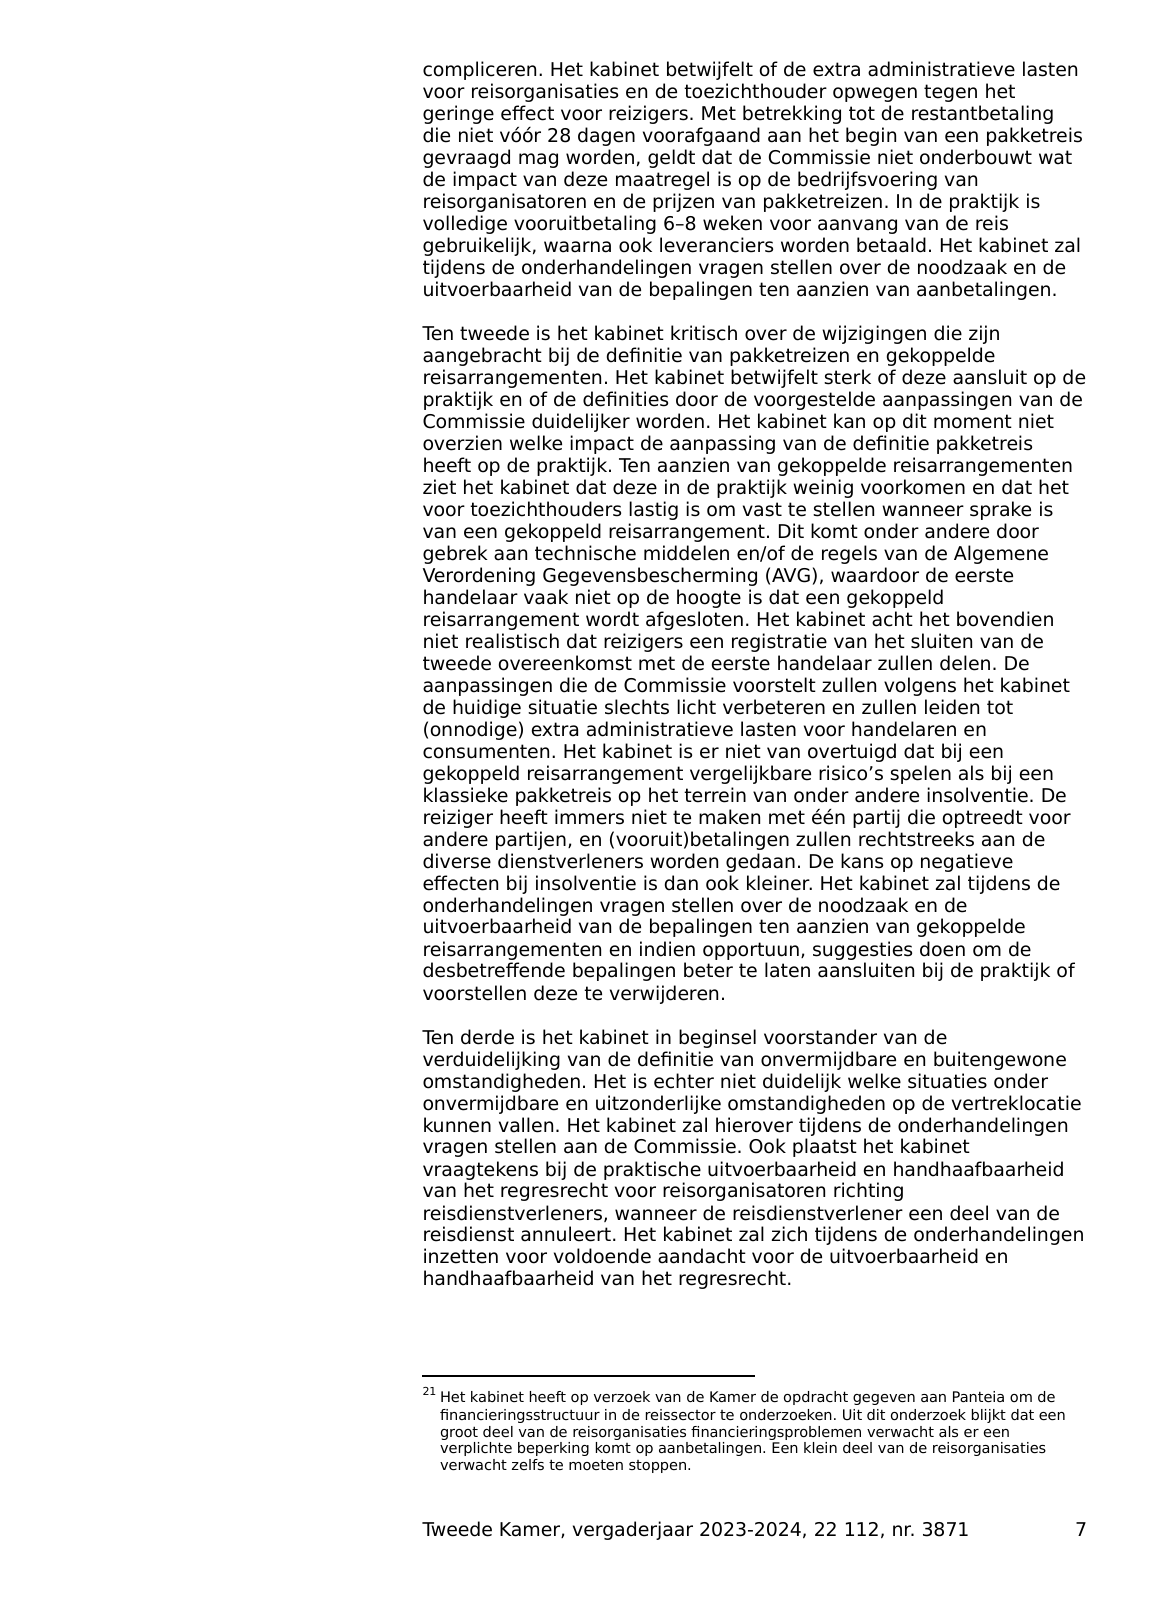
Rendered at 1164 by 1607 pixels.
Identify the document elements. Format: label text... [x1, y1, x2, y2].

text compliceren. Het kabinet betwijfelt of de extra administratieve lasten voor reisorganisaties en de toezichthouder opwegen tegen het geringe effect voor reizigers. Met betrekking tot de restantbetaling die niet vóór 28 dagen voorafgaand aan het begin van een pakketreis gevraagd mag worden, geldt dat de Commissie niet onderbouwt wat de impact van deze maatregel is op de bedrijfsvoering van reisorganisatoren en de prijzen van pakketreizen. In de praktijk is volledige vooruitbetaling 6–8 weken voor aanvang van de reis gebruikelijk, waarna ook leveranciers worden betaald. Het kabinet zal tijdens de onderhandelingen vragen stellen over de noodzaak en de uitvoerbaarheid van de bepalingen ten aanzien van aanbetalingen. [422, 59, 1087, 301]
text Het kabinet heeft op verzoek van de Kamer de opdracht gegeven aan Panteia om de financieringsstructuur in de reissector te onderzoeken. Uit dit onderzoek blijkt dat een groot deel van de reisorganisaties financieringsproblemen verwacht als er een verplichte beperking komt op aanbetalingen. Een klein deel van de reisorganisaties verwacht zelfs te moeten stoppen. [422, 1385, 1087, 1474]
text Ten derde is het kabinet in beginsel voorstander van de verduidelijking van de definitie van onvermijdbare en buitengewone omstandigheden. Het is echter niet duidelijk welke situaties onder onvermijdbare en uitzonderlijke omstandigheden op de vertreklocatie kunnen vallen. Het kabinet zal hierover tijdens de onderhandelingen vragen stellen aan de Commissie. Ook plaatst het kabinet vraagtekens bij de praktische uitvoerbaarheid en handhaafbaarheid van het regresrecht voor reisorganisatoren richting reisdienstverleners, wanneer de reisdienstverlener een deel van de reisdienst annuleert. Het kabinet zal zich tijdens de onderhandelingen inzetten voor voldoende aandacht voor de uitvoerbaarheid en handhaafbaarheid van het regresrecht. [422, 1027, 1087, 1290]
text Ten tweede is het kabinet kritisch over de wijzigingen die zijn aangebracht bij de definitie van pakketreizen en gekoppelde reisarrangementen. Het kabinet betwijfelt sterk of deze aansluit op de praktijk en of de definities door de voorgestelde aanpassingen van de Commissie duidelijker worden. Het kabinet kan op dit moment niet overzien welke impact de aanpassing van de definitie pakketreis heeft op de praktijk. Ten aanzien van gekoppelde reisarrangementen ziet het kabinet dat deze in de praktijk weinig voorkomen en dat het voor toezichthouders lastig is om vast te stellen wanneer sprake is van een gekoppeld reisarrangement. Dit komt onder andere door gebrek aan technische middelen en/of de regels van de Algemene Verordening Gegevensbescherming (AVG), waardoor de eerste handelaar vaak niet op de hoogte is dat een gekoppeld reisarrangement wordt afgesloten. Het kabinet acht het bovendien niet realistisch dat reizigers een registratie van het sluiten van de tweede overeenkomst met de eerste handelaar zullen delen. De aanpassingen die de Commissie voorstelt zullen volgens het kabinet de huidige situatie slechts licht verbeteren en zullen leiden tot (onnodige) extra administratieve lasten voor handelaren en consumenten. Het kabinet is er niet van overtuigd dat bij een gekoppeld reisarrangement vergelijkbare risico’s spelen als bij een klassieke pakketreis op het terrein van onder andere insolventie. De reiziger heeft immers niet te maken met één partij die optreedt voor andere partijen, en (vooruit)betalingen zullen rechtstreeks aan de diverse dienstverleners worden gedaan. De kans op negatieve effecten bij insolventie is dan ook kleiner. Het kabinet zal tijdens de onderhandelingen vragen stellen over de noodzaak en de uitvoerbaarheid van de bepalingen ten aanzien van gekoppelde reisarrangementen en indien opportuun, suggesties doen om de desbetreffende bepalingen beter te laten aansluiten bij de praktijk of voorstellen deze te verwijderen. [422, 323, 1087, 1004]
